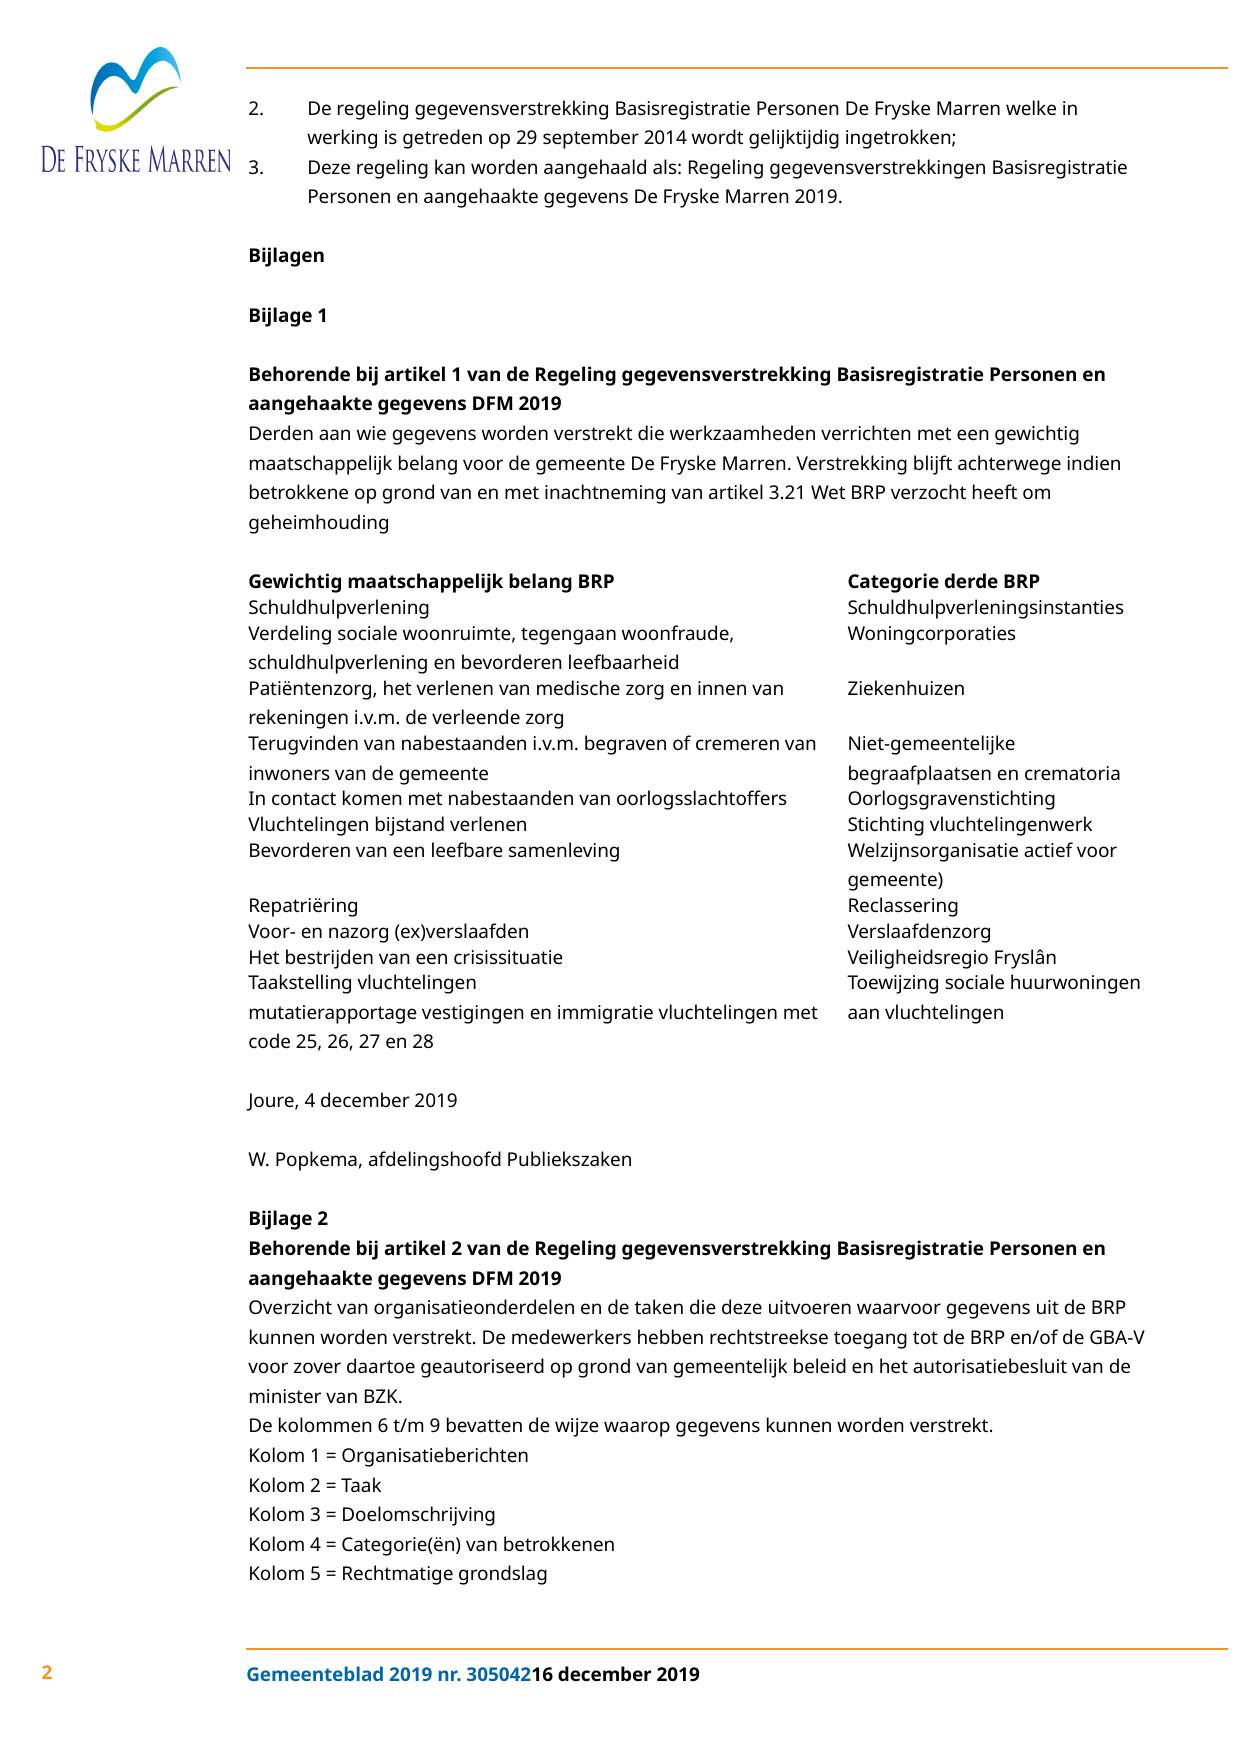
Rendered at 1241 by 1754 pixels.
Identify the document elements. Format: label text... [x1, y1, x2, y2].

table_cell Het bestrijden van een crisissituatie [248, 944, 847, 969]
table_cell Verslaafdenzorg [847, 918, 1152, 944]
table_cell Welzijnsorganisatie actief voor gemeente) [847, 837, 1152, 892]
table_cell Stichting vluchtelingenwerk [847, 811, 1152, 837]
text Kolom 2 = Taak [248, 1472, 1152, 1498]
table_cell Woningcorporaties [847, 620, 1152, 675]
table_cell Patiëntenzorg, het verlenen van medische zorg en innen van rekeningen i.v.m. de verleende zorg [248, 675, 847, 730]
table_cell Schuldhulpverlening [248, 594, 847, 620]
text Overzicht van organisatieonderdelen en de taken die deze uitvoeren waarvoor gegevens uit de BRP kunnen worden verstrekt. De medewerkers hebben rechtstreekse toegang tot de BRP en/of de GBA-V voor zover daartoe geautoriseerd op grond van gemeentelijk beleid en het autorisatiebesluit van de minister van BZK. [248, 1294, 1152, 1409]
table_cell Veiligheidsregio Fryslân [847, 944, 1152, 969]
table_cell In contact komen met nabestaanden van oorlogsslachtoffers [248, 786, 847, 811]
table_header Categorie derde BRP [847, 568, 1152, 594]
table_cell Repatriëring [248, 893, 847, 918]
table_cell Toewijzing sociale huurwoningen aan vluchtelingen [847, 970, 1152, 1054]
list De regeling gegevensverstrekking Basisregistratie Personen De Fryske Marren welke in werking is getreden op 29 september 2014 wordt gelijktijdig ingetrokken; [248, 95, 1152, 150]
text Kolom 1 = Organisatieberichten [248, 1442, 1152, 1468]
table_cell Ziekenhuizen [847, 675, 1152, 730]
table_cell Voor- en nazorg (ex)verslaafden [248, 918, 847, 944]
table_cell Taakstelling vluchtelingen mutatierapportage vestigingen en immigratie vluchtelingen met code 25, 26, 27 en 28 [248, 970, 847, 1054]
text Behorende bij artikel 2 van de Regeling gegevensverstrekking Basisregistratie Personen en aangehaakte gegevens DFM 2019 [248, 1235, 1152, 1291]
text Kolom 3 = Doelomschrijving [248, 1501, 1152, 1527]
table_cell Vluchtelingen bijstand verlenen [248, 811, 847, 837]
text Kolom 4 = Categorie(ën) van betrokkenen [248, 1531, 1152, 1557]
text Bijlagen [248, 243, 1152, 268]
table_cell Terugvinden van nabestaanden i.v.m. begraven of cremeren van inwoners van de gemeente [248, 730, 847, 786]
text Bijlage 2 [248, 1206, 1152, 1231]
table_cell Verdeling sociale woonruimte, tegengaan woonfraude, schuldhulpverlening en bevorderen leefbaarheid [248, 620, 847, 675]
table_cell Oorlogsgravenstichting [847, 786, 1152, 811]
text W. Popkema, afdelingshoofd Publiekszaken [248, 1146, 1152, 1172]
picture [41, 47, 231, 172]
text De kolommen 6 t/m 9 bevatten de wijze waarop gegevens kunnen worden verstrekt. [248, 1413, 1152, 1438]
table_cell Schuldhulpverleningsinstanties [847, 594, 1152, 620]
text Joure, 4 december 2019 [248, 1087, 1152, 1113]
table_header Gewichtig maatschappelijk belang BRP [248, 568, 847, 594]
text Kolom 5 = Rechtmatige grondslag [248, 1561, 1152, 1586]
text Bijlage 1 [248, 302, 1152, 328]
table_cell Niet-gemeentelijke begraafplaatsen en crematoria [847, 730, 1152, 786]
text Behorende bij artikel 1 van de Regeling gegevensverstrekking Basisregistratie Personen en aangehaakte gegevens DFM 2019 [248, 361, 1152, 416]
table_cell Reclassering [847, 893, 1152, 918]
table_cell Bevorderen van een leefbare samenleving [248, 837, 847, 892]
list Deze regeling kan worden aangehaald als: Regeling gegevensverstrekkingen Basisregistratie Personen en aangehaakte gegevens De Fryske Marren 2019. [248, 154, 1152, 209]
text Derden aan wie gegevens worden verstrekt die werkzaamheden verrichten met een gewichtig maatschappelijk belang voor de gemeente De Fryske Marren. Verstrekking blijft achterwege indien betrokkene op grond van en met inachtneming van artikel 3.21 Wet BRP verzocht heeft om geheimhouding [248, 420, 1152, 535]
